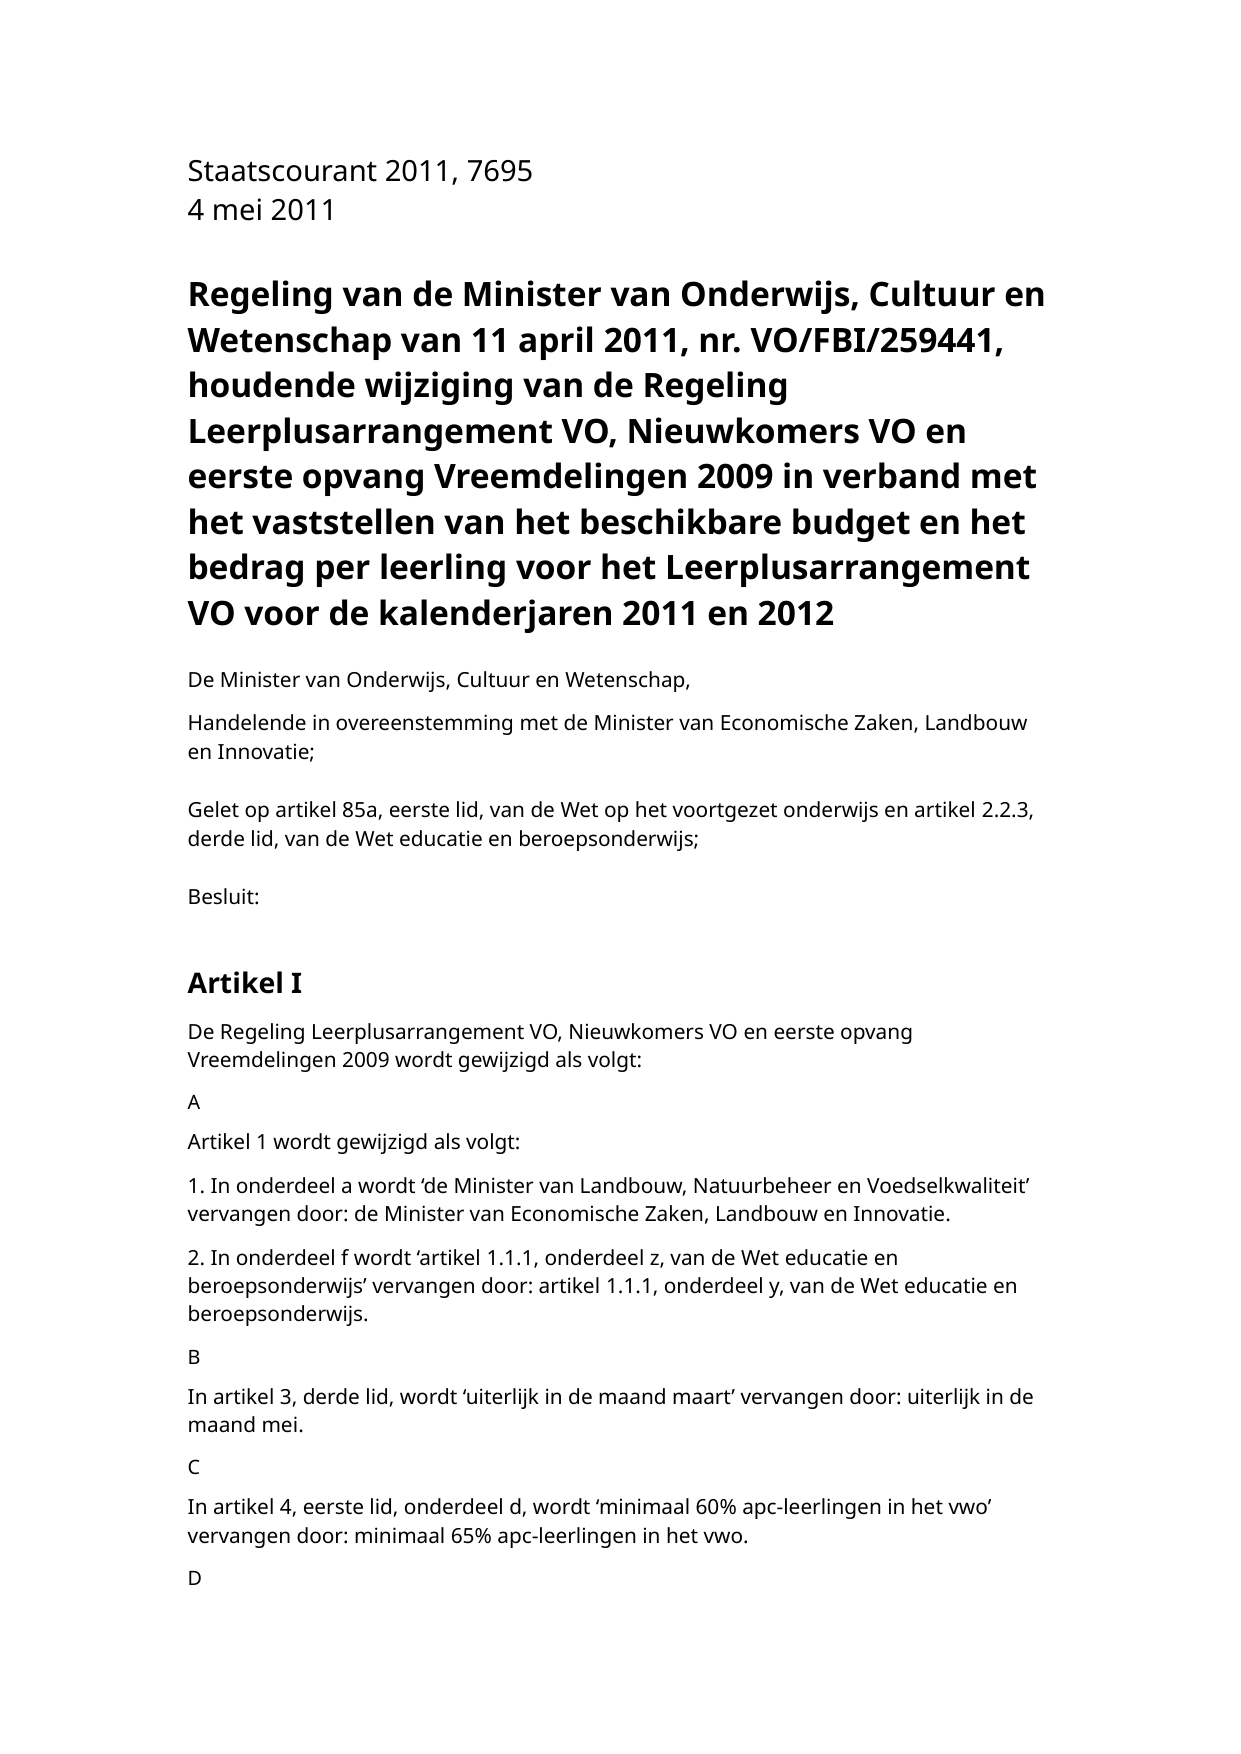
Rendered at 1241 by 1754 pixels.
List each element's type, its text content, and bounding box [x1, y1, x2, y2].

text Artikel 1 wordt gewijzigd als volgt: [187, 1127, 1053, 1156]
text C [187, 1454, 1053, 1481]
text B [187, 1343, 1053, 1370]
subtitle Regeling van de Minister van Onderwijs, Cultuur en Wetenschap van 11 april 2011, nr. VO/FBI/259441, houdende wijziging van de Regeling Leerplusarrangement VO, Nieuwkomers VO en eerste opvang Vreemdelingen 2009 in verband met het vaststellen van het beschikbare budget en het bedrag per leerling voor het Leerplusarrangement VO voor de kalenderjaren 2011 en 2012 [187, 271, 1053, 635]
text 4 mei 2011 [187, 190, 1053, 229]
text Besluit: [187, 882, 1053, 911]
text De Minister van Onderwijs, Cultuur en Wetenschap, [187, 665, 1053, 693]
text In artikel 4, eerste lid, onderdeel d, wordt ‘minimaal 60% apc-leerlingen in het vwo’ vervangen door: minimaal 65% apc-leerlingen in het vwo. [187, 1492, 1053, 1549]
text Staatscourant 2011, 7695 [187, 150, 1053, 190]
subtitle Artikel I [187, 963, 1053, 1002]
text Handelende in overeenstemming met de Minister van Economische Zaken, Landbouw en Innovatie; [187, 708, 1053, 765]
text A [187, 1089, 1053, 1116]
text 2. In onderdeel f wordt ‘artikel 1.1.1, onderdeel z, van de Wet educatie en beroepsonderwijs’ vervangen door: artikel 1.1.1, onderdeel y, van de Wet educatie en beroepsonderwijs. [187, 1243, 1053, 1328]
text In artikel 3, derde lid, wordt ‘uiterlijk in de maand maart’ vervangen door: uiterlijk in de maand mei. [187, 1382, 1053, 1439]
text Gelet op artikel 85a, eerste lid, van de Wet op het voortgezet onderwijs en artikel 2.2.3, derde lid, van de Wet educatie en beroepsonderwijs; [187, 795, 1053, 852]
text 1. In onderdeel a wordt ‘de Minister van Landbouw, Natuurbeheer en Voedselkwaliteit’ vervangen door: de Minister van Economische Zaken, Landbouw en Innovatie. [187, 1171, 1053, 1228]
text De Regeling Leerplusarrangement VO, Nieuwkomers VO en eerste opvang Vreemdelingen 2009 wordt gewijzigd als volgt: [187, 1017, 1053, 1074]
text D [187, 1564, 1053, 1591]
